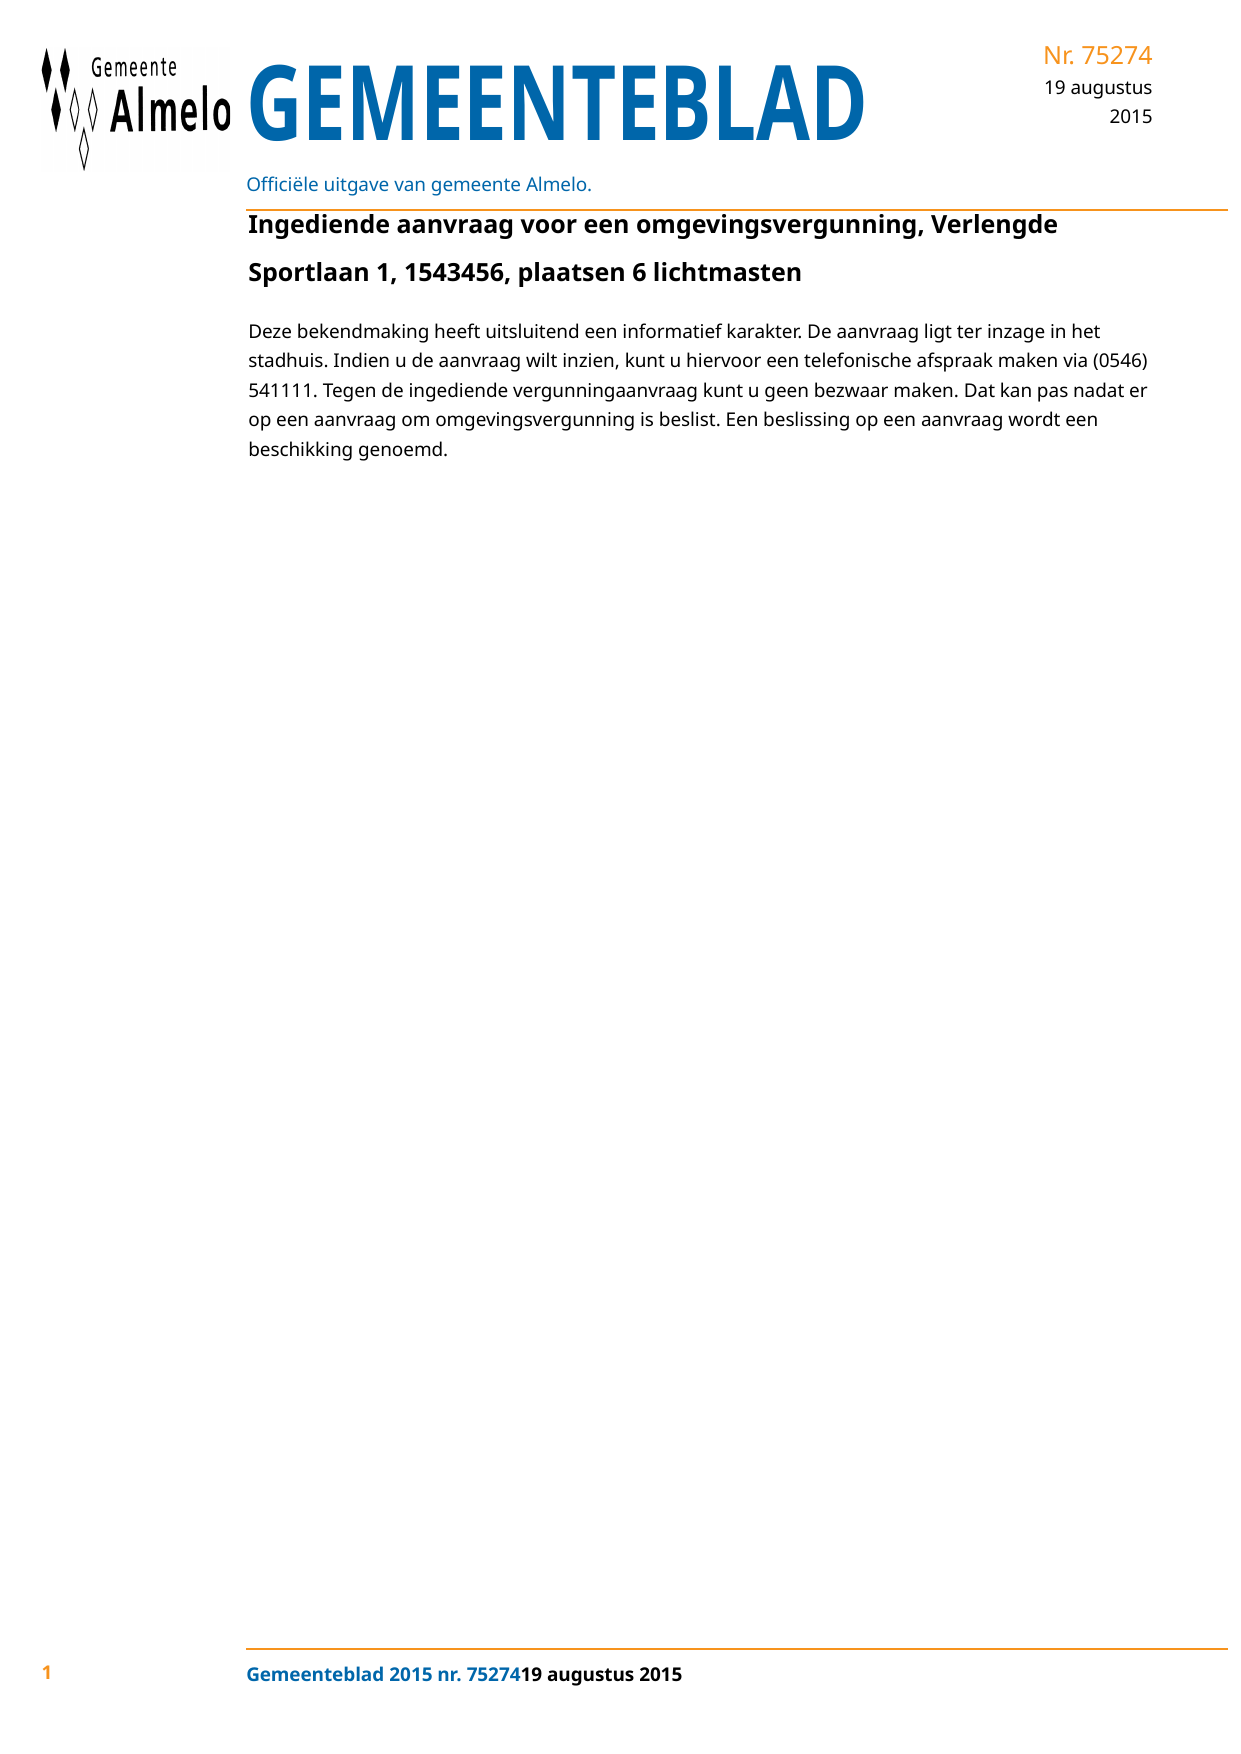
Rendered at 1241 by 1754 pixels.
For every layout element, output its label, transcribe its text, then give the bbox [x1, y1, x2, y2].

text Deze bekendmaking heeft uitsluitend een informatief karakter. De aanvraag ligt ter inzage in het stadhuis. Indien u de aanvraag wilt inzien, kunt u hiervoor een telefonische afspraak maken via (0546) 541111. Tegen de ingediende vergunningaanvraag kunt u geen bezwaar maken. Dat kan pas nadat er op een aanvraag om omgevingsvergunning is beslist. Een beslissing op een aanvraag wordt een beschikking genoemd. [248, 318, 1152, 462]
text Ingediende aanvraag voor een omgevingsvergunning, Verlengde Sportlaan 1, 1543456, plaatsen 6 lichtmasten [248, 211, 1152, 288]
picture [41, 47, 231, 172]
